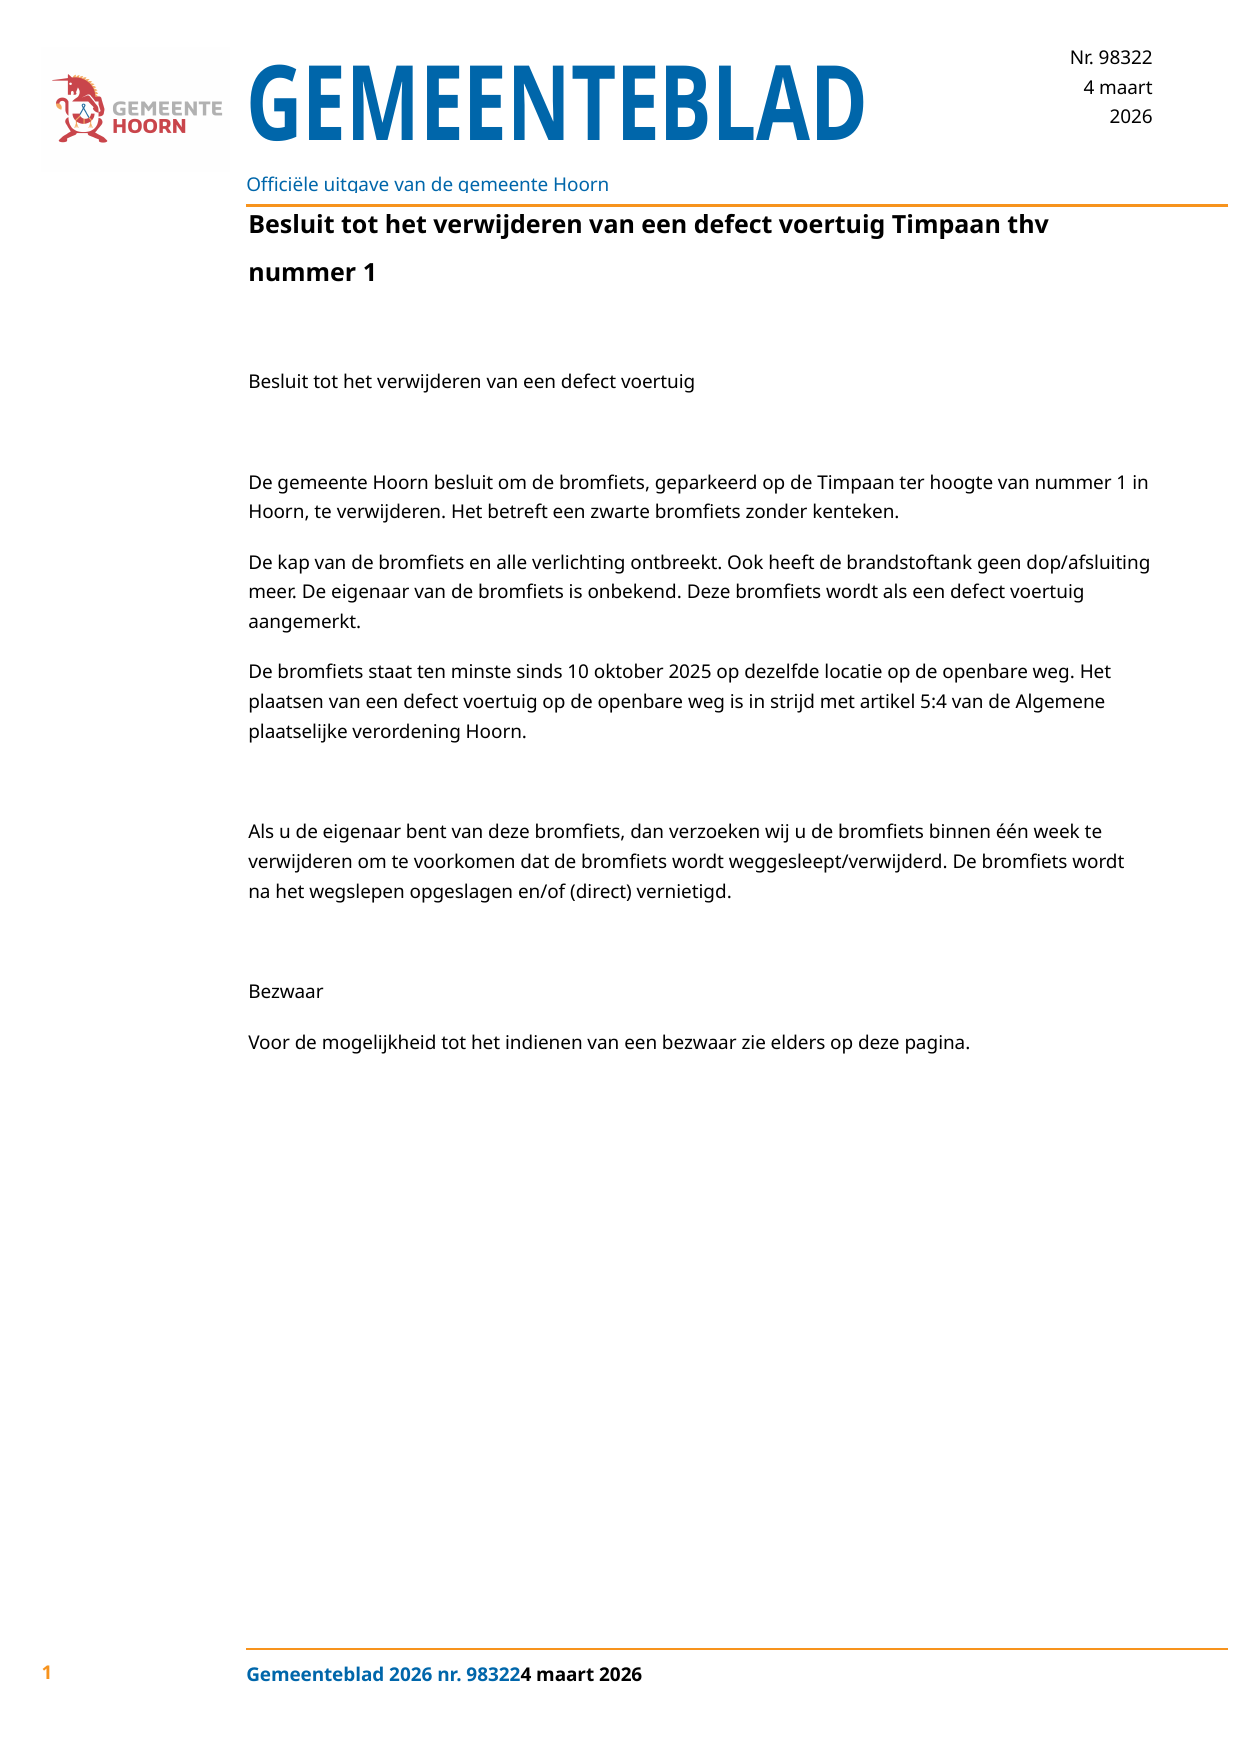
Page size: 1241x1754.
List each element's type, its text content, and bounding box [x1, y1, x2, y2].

text Voor de mogelijkheid tot het indienen van een bezwaar zie elders op deze pagina. [248, 1029, 1152, 1055]
text De bromfiets staat ten minste sinds 10 oktober 2025 op dezelfde locatie op de openbare weg. Het plaatsen van een defect voertuig op de openbare weg is in strijd met artikel 5:4 van de Algemene plaatselijke verordening Hoorn. [248, 659, 1152, 744]
text Besluit tot het verwijderen van een defect voertuig [248, 368, 1152, 394]
text De kap van de bromfiets en alle verlichting ontbreekt. Ook heeft de brandstoftank geen dop/afsluiting meer. De eigenaar van de bromfiets is onbekend. Deze bromfiets wordt als een defect voertuig aangemerkt. [248, 549, 1152, 634]
text De gemeente Hoorn besluit om de bromfiets, geparkeerd op de Timpaan ter hoogte van nummer 1 in Hoorn, te verwijderen. Het betreft een zwarte bromfiets zonder kenteken. [248, 469, 1152, 524]
text Als u de eigenaar bent van deze bromfiets, dan verzoeken wij u de bromfiets binnen één week te verwijderen om te voorkomen dat de bromfiets wordt weggesleept/verwijderd. De bromfiets wordt na het wegslepen opgeslagen en/of (direct) vernietigd. [248, 819, 1152, 904]
text Besluit tot het verwijderen van een defect voertuig Timpaan thv nummer 1 [248, 207, 1152, 288]
text Bezwaar [248, 979, 1152, 1004]
picture [41, 47, 231, 172]
